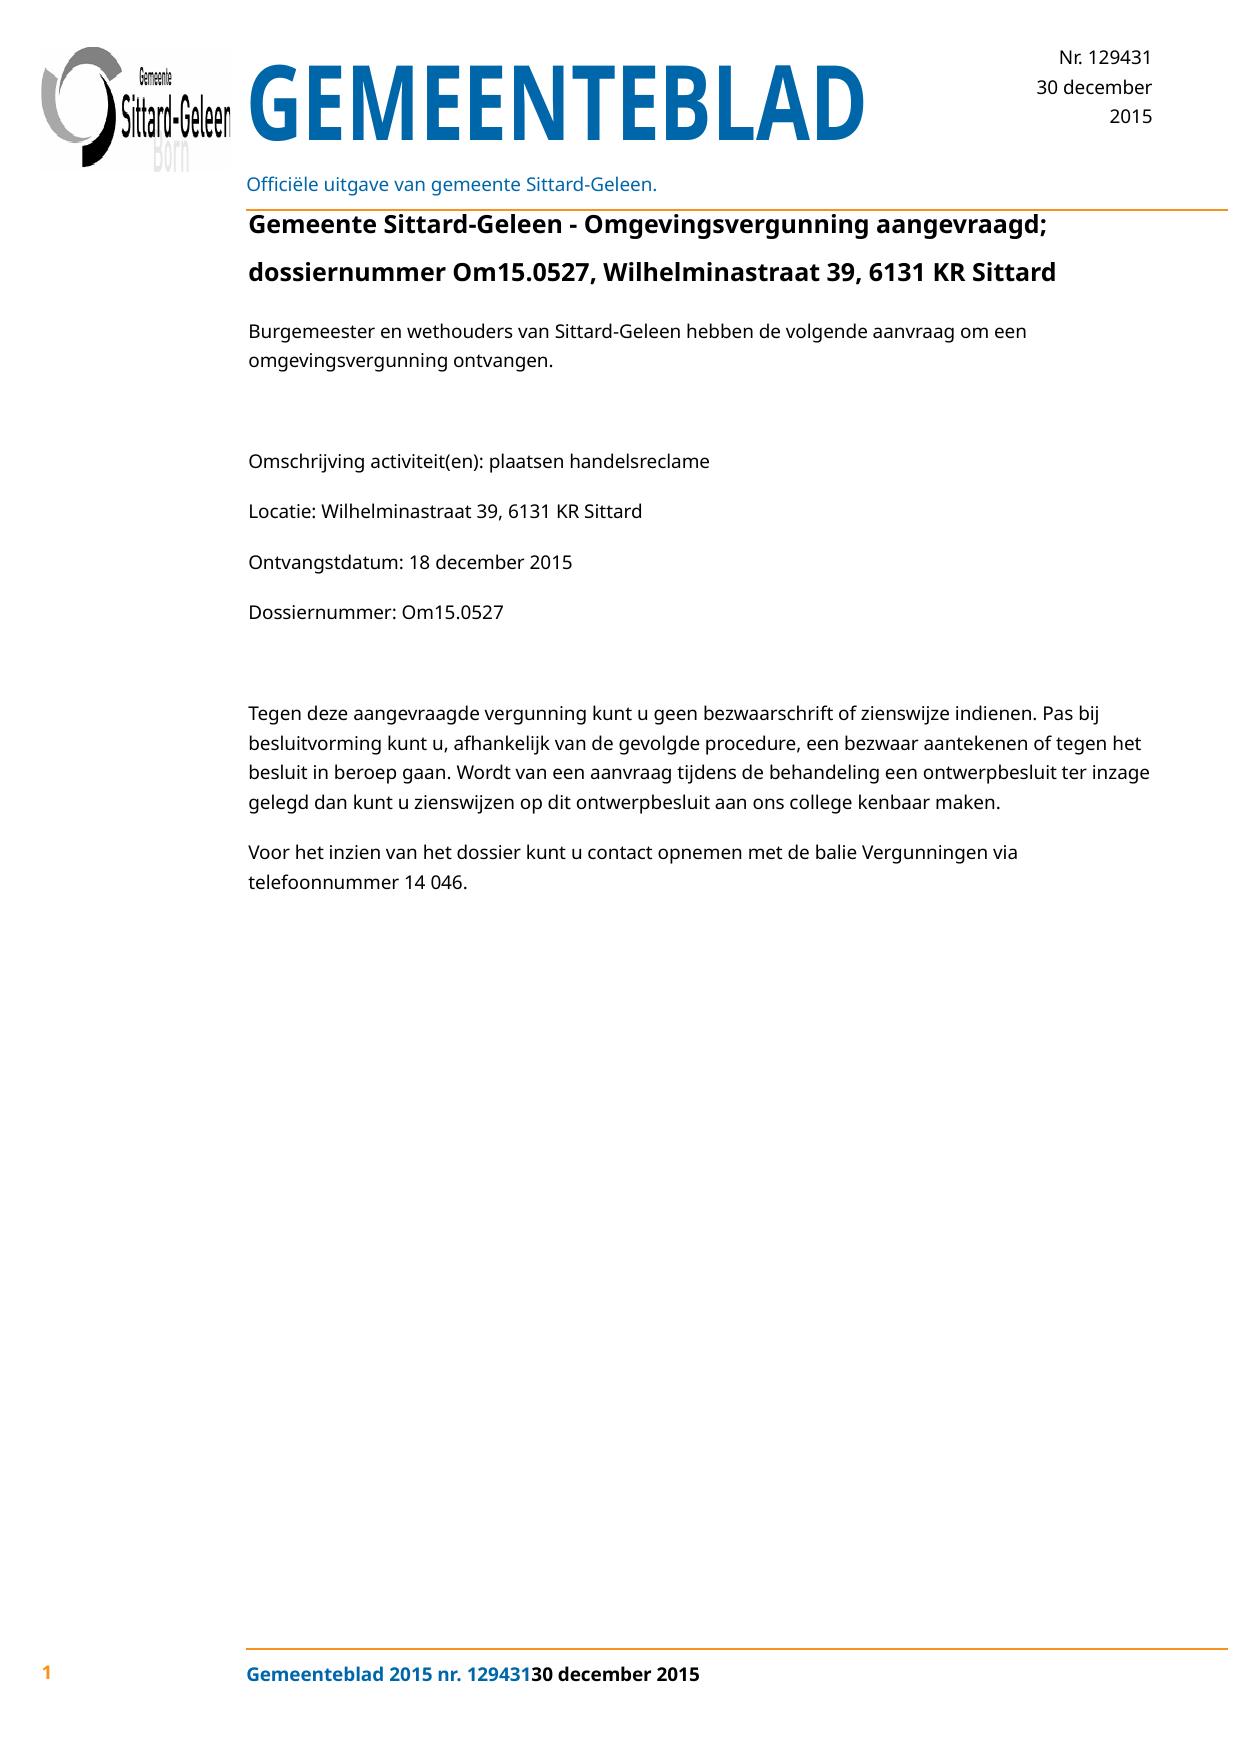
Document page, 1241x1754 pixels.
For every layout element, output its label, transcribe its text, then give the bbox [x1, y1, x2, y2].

text Tegen deze aangevraagde vergunning kunt u geen bezwaarschrift of zienswijze indienen. Pas bij besluitvorming kunt u, afhankelijk van de gevolgde procedure, een bezwaar aantekenen of tegen het besluit in beroep gaan. Wordt van een aanvraag tijdens de behandeling een ontwerpbesluit ter inzage gelegd dan kunt u zienswijzen op dit ontwerpbesluit aan ons college kenbaar maken. [248, 700, 1152, 815]
text Ontvangstdatum: 18 december 2015 [248, 549, 1152, 575]
text Dossiernummer: Om15.0527 [248, 599, 1152, 625]
text Omschrijving activiteit(en): plaatsen handelsreclame [248, 448, 1152, 474]
text Voor het inzien van het dossier kunt u contact opnemen met de balie Vergunningen via telefoonnummer 14 046. [248, 839, 1152, 895]
picture [41, 47, 231, 172]
text Locatie: Wilhelminastraat 39, 6131 KR Sittard [248, 499, 1152, 524]
text Gemeente Sittard-Geleen - Omgevingsvergunning aangevraagd; dossiernummer Om15.0527, Wilhelminastraat 39, 6131 KR Sittard [248, 211, 1152, 288]
text Burgemeester en wethouders van Sittard-Geleen hebben de volgende aanvraag om een omgevingsvergunning ontvangen. [248, 318, 1152, 373]
